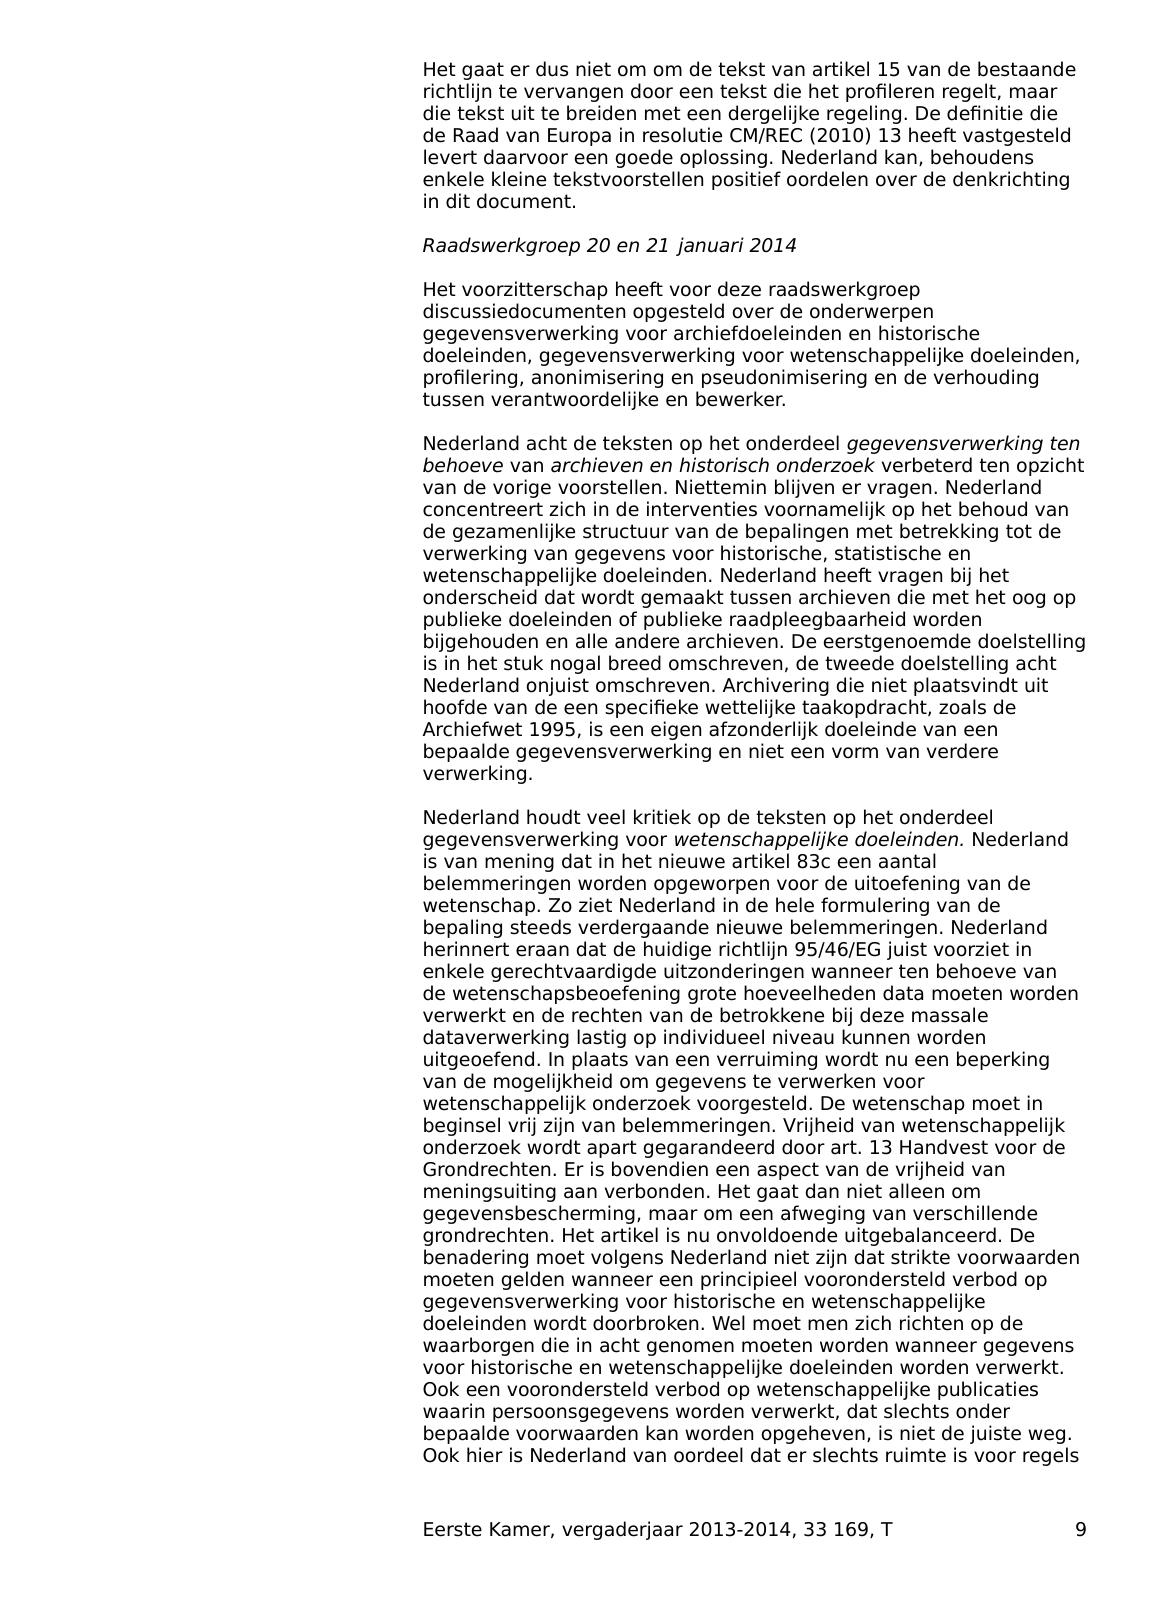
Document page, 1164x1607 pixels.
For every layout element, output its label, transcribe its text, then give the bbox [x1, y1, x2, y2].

text Nederland houdt veel kritiek op de teksten op het onderdeel gegevensverwerking voor wetenschappelijke doeleinden. Nederland is van mening dat in het nieuwe artikel 83c een aantal belemmeringen worden opgeworpen voor de uitoefening van de wetenschap. Zo ziet Nederland in de hele formulering van de bepaling steeds verdergaande nieuwe belemmeringen. Nederland herinnert eraan dat de huidige richtlijn 95/46/EG juist voorziet in enkele gerechtvaardigde uitzonderingen wanneer ten behoeve van de wetenschapsbeoefening grote hoeveelheden data moeten worden verwerkt en de rechten van de betrokkene bij deze massale dataverwerking lastig op individueel niveau kunnen worden uitgeoefend. In plaats van een verruiming wordt nu een beperking van de mogelijkheid om gegevens te verwerken voor wetenschappelijk onderzoek voorgesteld. De wetenschap moet in beginsel vrij zijn van belemmeringen. Vrijheid van wetenschappelijk onderzoek wordt apart gegarandeerd door art. 13 Handvest voor de Grondrechten. Er is bovendien een aspect van de vrijheid van meningsuiting aan verbonden. Het gaat dan niet alleen om gegevensbescherming, maar om een afweging van verschillende grondrechten. Het artikel is nu onvoldoende uitgebalanceerd. De benadering moet volgens Nederland niet zijn dat strikte voorwaarden moeten gelden wanneer een principieel voorondersteld verbod op gegevensverwerking voor historische en wetenschappelijke doeleinden wordt doorbroken. Wel moet men zich richten op de waarborgen die in acht genomen moeten worden wanneer gegevens voor historische en wetenschappelijke doeleinden worden verwerkt. Ook een voorondersteld verbod op wetenschappelijke publicaties waarin persoonsgegevens worden verwerkt, dat slechts onder bepaalde voorwaarden kan worden opgeheven, is niet de juiste weg. Ook hier is Nederland van oordeel dat er slechts ruimte is voor regels [422, 807, 1087, 1467]
subtitle Raadswerkgroep 20 en 21 januari 2014 [422, 235, 1087, 257]
text Het gaat er dus niet om om de tekst van artikel 15 van de bestaande richtlijn te vervangen door een tekst die het profileren regelt, maar die tekst uit te breiden met een dergelijke regeling. De definitie die de Raad van Europa in resolutie CM/REC (2010) 13 heeft vastgesteld levert daarvoor een goede oplossing. Nederland kan, behoudens enkele kleine tekstvoorstellen positief oordelen over de denkrichting in dit document. [422, 59, 1087, 213]
text Nederland acht de teksten op het onderdeel gegevensverwerking ten behoeve van archieven en historisch onderzoek verbeterd ten opzicht van de vorige voorstellen. Niettemin blijven er vragen. Nederland concentreert zich in de interventies voornamelijk op het behoud van de gezamenlijke structuur van de bepalingen met betrekking tot de verwerking van gegevens voor historische, statistische en wetenschappelijke doeleinden. Nederland heeft vragen bij het onderscheid dat wordt gemaakt tussen archieven die met het oog op publieke doeleinden of publieke raadpleegbaarheid worden bijgehouden en alle andere archieven. De eerstgenoemde doelstelling is in het stuk nogal breed omschreven, de tweede doelstelling acht Nederland onjuist omschreven. Archivering die niet plaatsvindt uit hoofde van de een specifieke wettelijke taakopdracht, zoals de Archiefwet 1995, is een eigen afzonderlijk doeleinde van een bepaalde gegevensverwerking en niet een vorm van verdere verwerking. [422, 433, 1087, 785]
text Het voorzitterschap heeft voor deze raadswerkgroep discussiedocumenten opgesteld over de onderwerpen gegevensverwerking voor archiefdoeleinden en historische doeleinden, gegevensverwerking voor wetenschappelijke doeleinden, profilering, anonimisering en pseudonimisering en de verhouding tussen verantwoordelijke en bewerker. [422, 279, 1087, 411]
